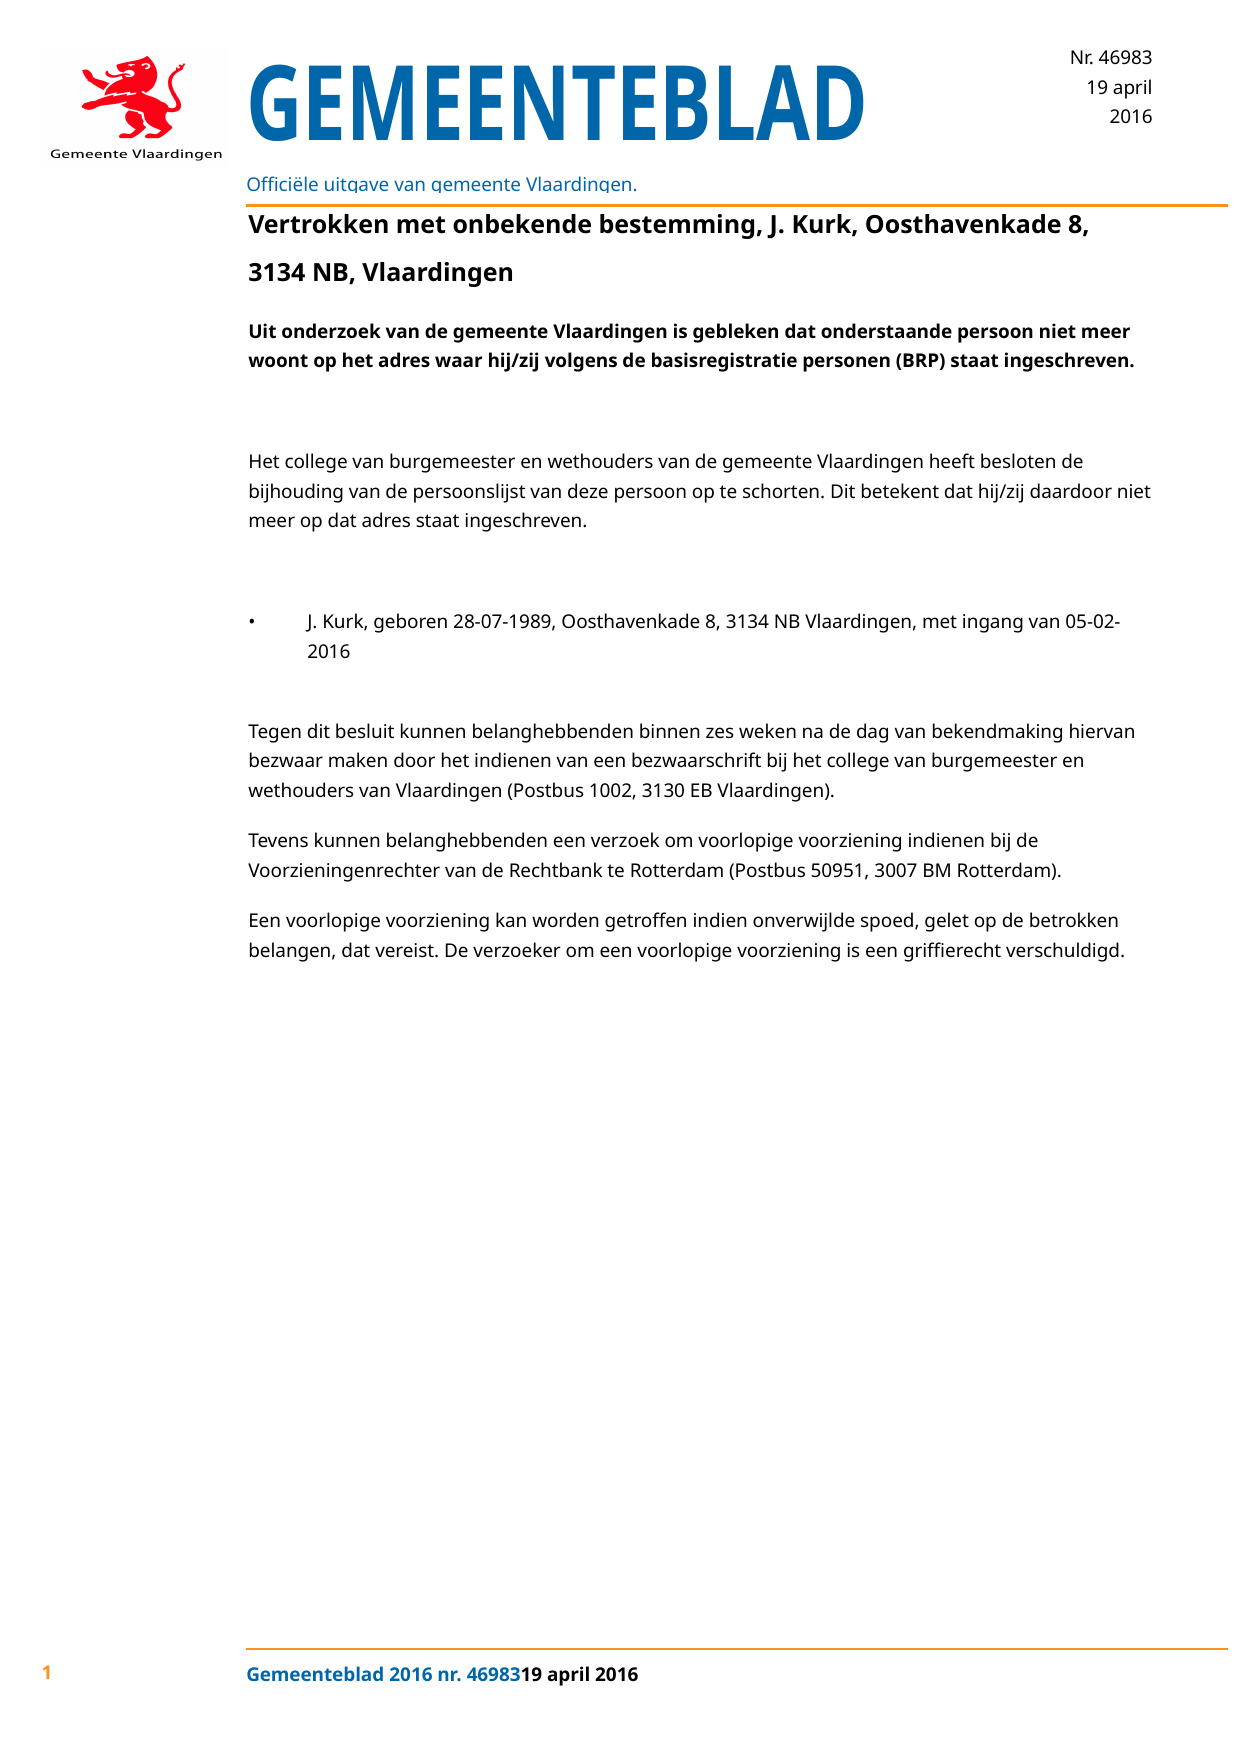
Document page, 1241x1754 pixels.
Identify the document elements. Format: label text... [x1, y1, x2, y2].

text Tegen dit besluit kunnen belanghebbenden binnen zes weken na de dag van bekendmaking hiervan bezwaar maken door het indienen van een bezwaarschrift bij het college van burgemeester en wethouders van Vlaardingen (Postbus 1002, 3130 EB Vlaardingen). [248, 718, 1152, 803]
text Tevens kunnen belanghebbenden een verzoek om voorlopige voorziening indienen bij de Voorzieningenrechter van de Rechtbank te Rotterdam (Postbus 50951, 3007 BM Rotterdam). [248, 827, 1152, 883]
text Het college van burgemeester en wethouders van de gemeente Vlaardingen heeft besloten de bijhouding van de persoonslijst van deze persoon op te schorten. Dit betekent dat hij/zij daardoor niet meer op dat adres staat ingeschreven. [248, 448, 1152, 533]
text Een voorlopige voorziening kan worden getroffen indien onverwijlde spoed, gelet op de betrokken belangen, dat vereist. De verzoeker om een voorlopige voorziening is een griffierecht verschuldigd. [248, 907, 1152, 963]
text Vertrokken met onbekende bestemming, J. Kurk, Oosthavenkade 8, 3134 NB, Vlaardingen [248, 207, 1152, 288]
text Uit onderzoek van de gemeente Vlaardingen is gebleken dat onderstaande persoon niet meer woont op het adres waar hij/zij volgens de basisregistratie personen (BRP) staat ingeschreven. [248, 318, 1152, 373]
picture [41, 47, 231, 172]
list J. Kurk, geboren 28-07-1989, Oosthavenkade 8, 3134 NB Vlaardingen, met ingang van 05-02-2016 [248, 608, 1152, 664]
